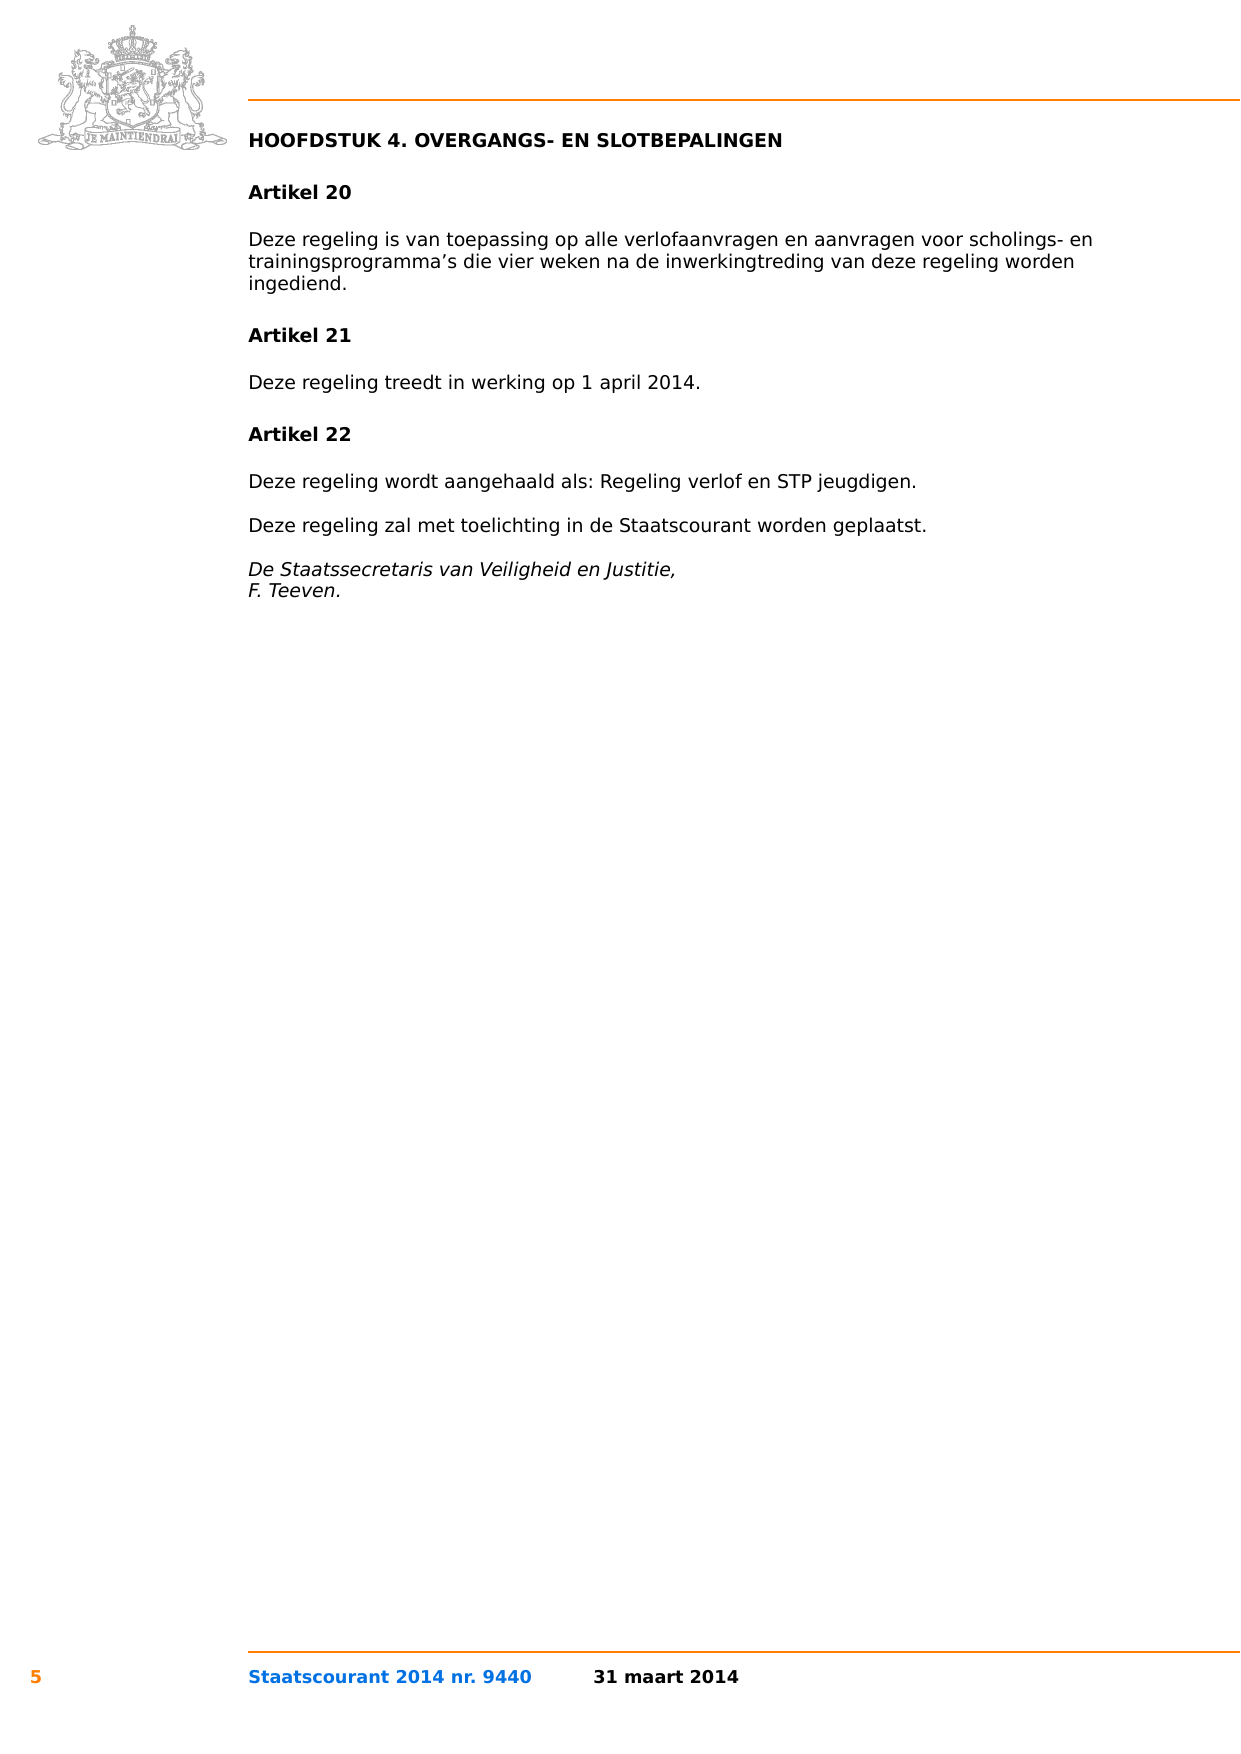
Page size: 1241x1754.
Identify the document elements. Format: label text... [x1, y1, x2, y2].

subtitle HOOFDSTUK 4. OVERGANGS- EN SLOTBEPALINGEN [248, 130, 1163, 152]
text Deze regeling is van toepassing op alle verlofaanvragen en aanvragen voor scholings- en trainingsprogramma’s die vier weken na de inwerkingtreding van deze regeling worden ingediend. [248, 229, 1163, 295]
text Deze regeling zal met toelichting in de Staatscourant worden geplaatst. [248, 514, 1163, 537]
subtitle Artikel 21 [248, 325, 1163, 347]
text Deze regeling wordt aangehaald als: Regeling verlof en STP jeugdigen. [248, 471, 1163, 493]
subtitle Artikel 20 [248, 182, 1163, 204]
picture [38, 25, 227, 150]
subtitle Artikel 22 [248, 424, 1163, 446]
text Deze regeling treedt in werking op 1 april 2014. [248, 372, 1163, 394]
text De Staatssecretaris van Veiligheid en Justitie, F. Teeven. [248, 558, 1163, 602]
